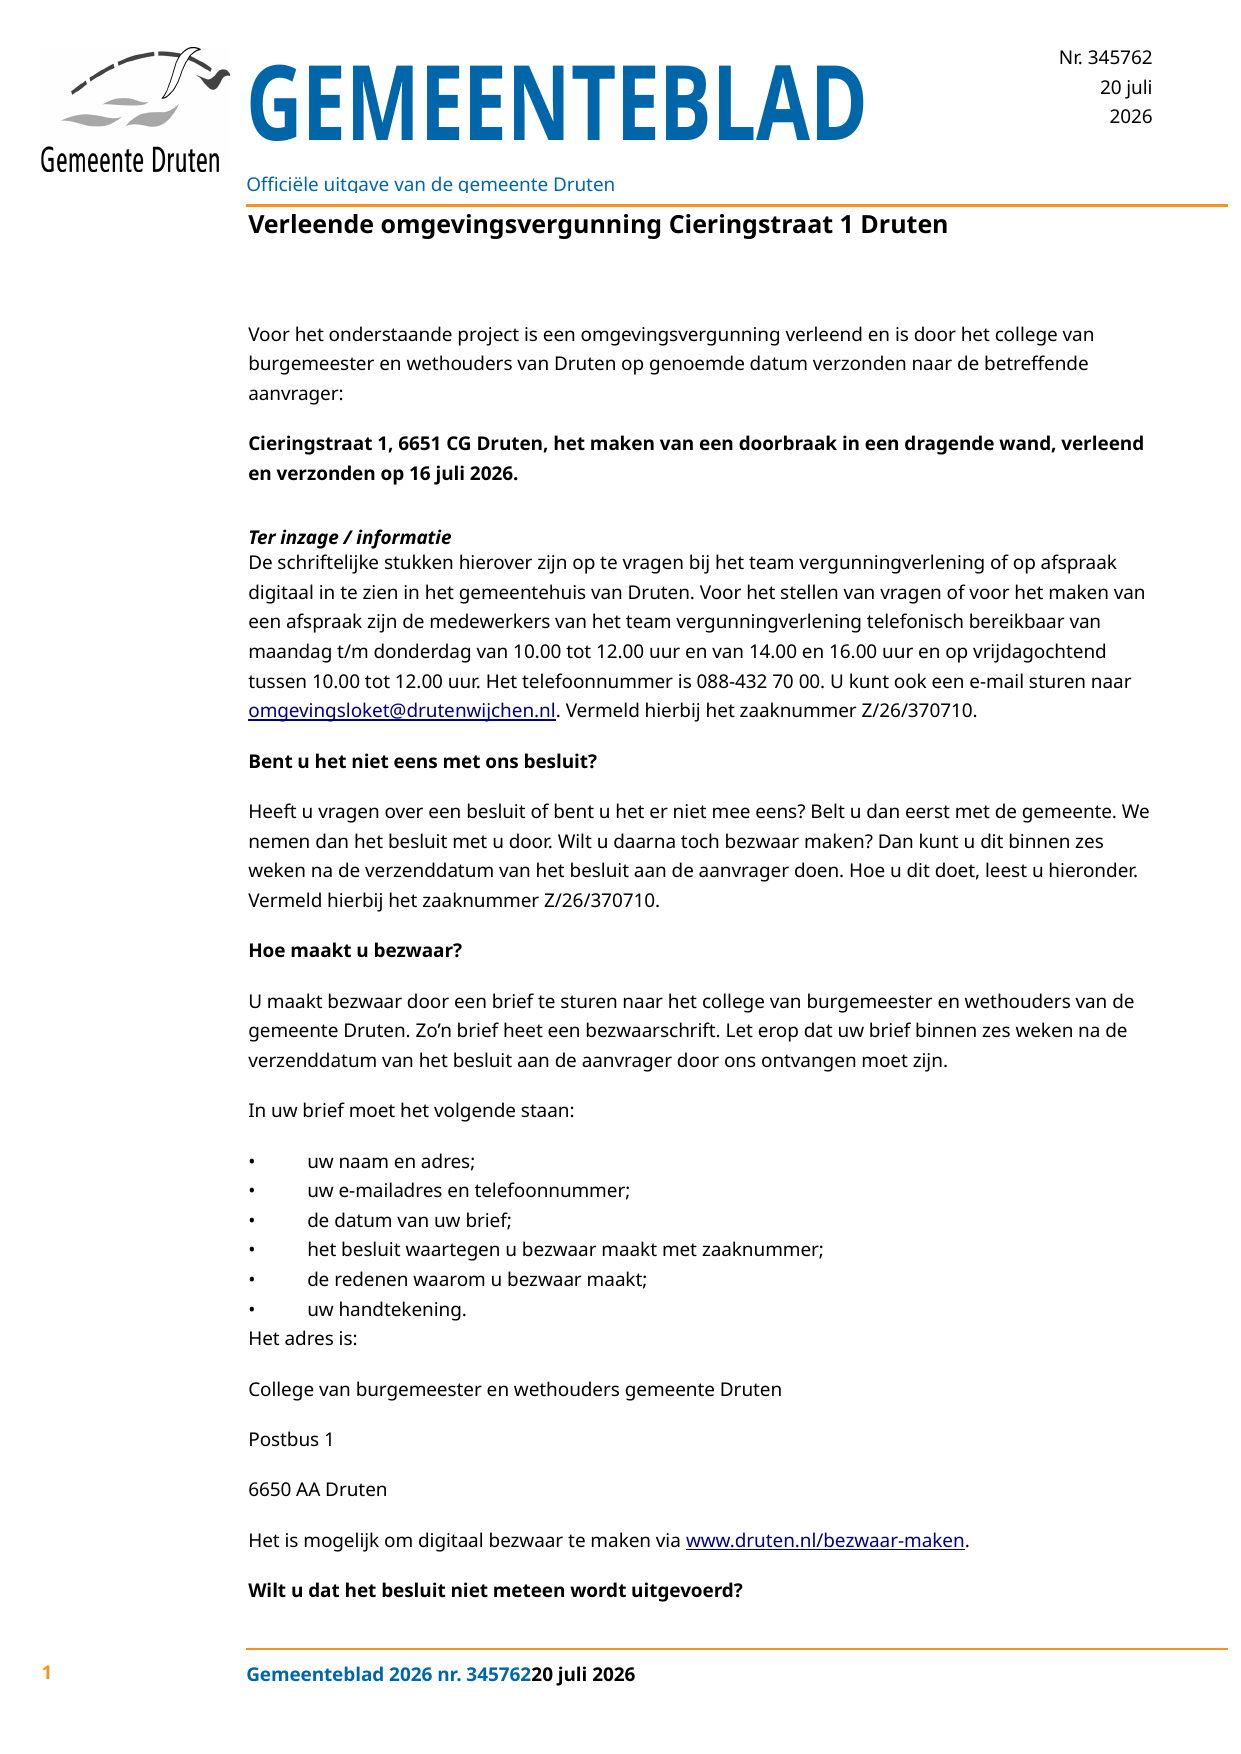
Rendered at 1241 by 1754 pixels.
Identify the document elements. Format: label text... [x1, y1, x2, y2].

text De schriftelijke stukken hierover zijn op te vragen bij het team vergunningverlening of op afspraak digitaal in te zien in het gemeentehuis van Druten. Voor het stellen van vragen of voor het maken van een afspraak zijn de medewerkers van het team vergunningverlening telefonisch bereikbaar van maandag t/m donderdag van 10.00 tot 12.00 uur en van 14.00 en 16.00 uur en op vrijdagochtend tussen 10.00 tot 12.00 uur. Het telefoonnummer is 088-432 70 00. U kunt ook een e-mail sturen naar omgevingsloket@drutenwijchen.nl. Vermeld hierbij het zaaknummer Z/26/370710. [248, 549, 1152, 723]
list uw naam en adres; [248, 1148, 1152, 1174]
text Wilt u dat het besluit niet meteen wordt uitgevoerd? [248, 1577, 1152, 1603]
text Hoe maakt u bezwaar? [248, 937, 1152, 963]
list de datum van uw brief; [248, 1207, 1152, 1233]
text Verleende omgevingsvergunning Cieringstraat 1 Druten [248, 207, 1152, 241]
text Bent u het niet eens met ons besluit? [248, 748, 1152, 774]
text College van burgemeester en wethouders gemeente Druten [248, 1376, 1152, 1402]
text In uw brief moet het volgende staan: [248, 1097, 1152, 1123]
list uw handtekening. [248, 1296, 1152, 1322]
list het besluit waartegen u bezwaar maakt met zaaknummer; [248, 1237, 1152, 1262]
text Cieringstraat 1, 6651 CG Druten, het maken van een doorbraak in een dragende wand, verleend en verzonden op 16 juli 2026. [248, 430, 1152, 486]
text Het adres is: [248, 1325, 1152, 1351]
list de redenen waarom u bezwaar maakt; [248, 1266, 1152, 1292]
picture [41, 47, 231, 172]
text Postbus 1 [248, 1426, 1152, 1452]
text Ter inzage / informatie [248, 524, 1152, 549]
list uw e-mailadres en telefoonnummer; [248, 1177, 1152, 1203]
text 6650 AA Druten [248, 1477, 1152, 1502]
text U maakt bezwaar door een brief te sturen naar het college van burgemeester en wethouders van de gemeente Druten. Zo’n brief heet een bezwaarschrift. Let erop dat uw brief binnen zes weken na de verzenddatum van het besluit aan de aanvrager door ons ontvangen moet zijn. [248, 988, 1152, 1073]
text Heeft u vragen over een besluit of bent u het er niet mee eens? Belt u dan eerst met de gemeente. We nemen dan het besluit met u door. Wilt u daarna toch bezwaar maken? Dan kunt u dit binnen zes weken na de verzenddatum van het besluit aan de aanvrager doen. Hoe u dit doet, leest u hieronder. Vermeld hierbij het zaaknummer Z/26/370710. [248, 798, 1152, 913]
text Voor het onderstaande project is een omgevingsvergunning verleend en is door het college van burgemeester en wethouders van Druten op genoemde datum verzonden naar de betreffende aanvrager: [248, 321, 1152, 406]
text Het is mogelijk om digitaal bezwaar te maken via www.druten.nl/bezwaar-maken. [248, 1527, 1152, 1553]
